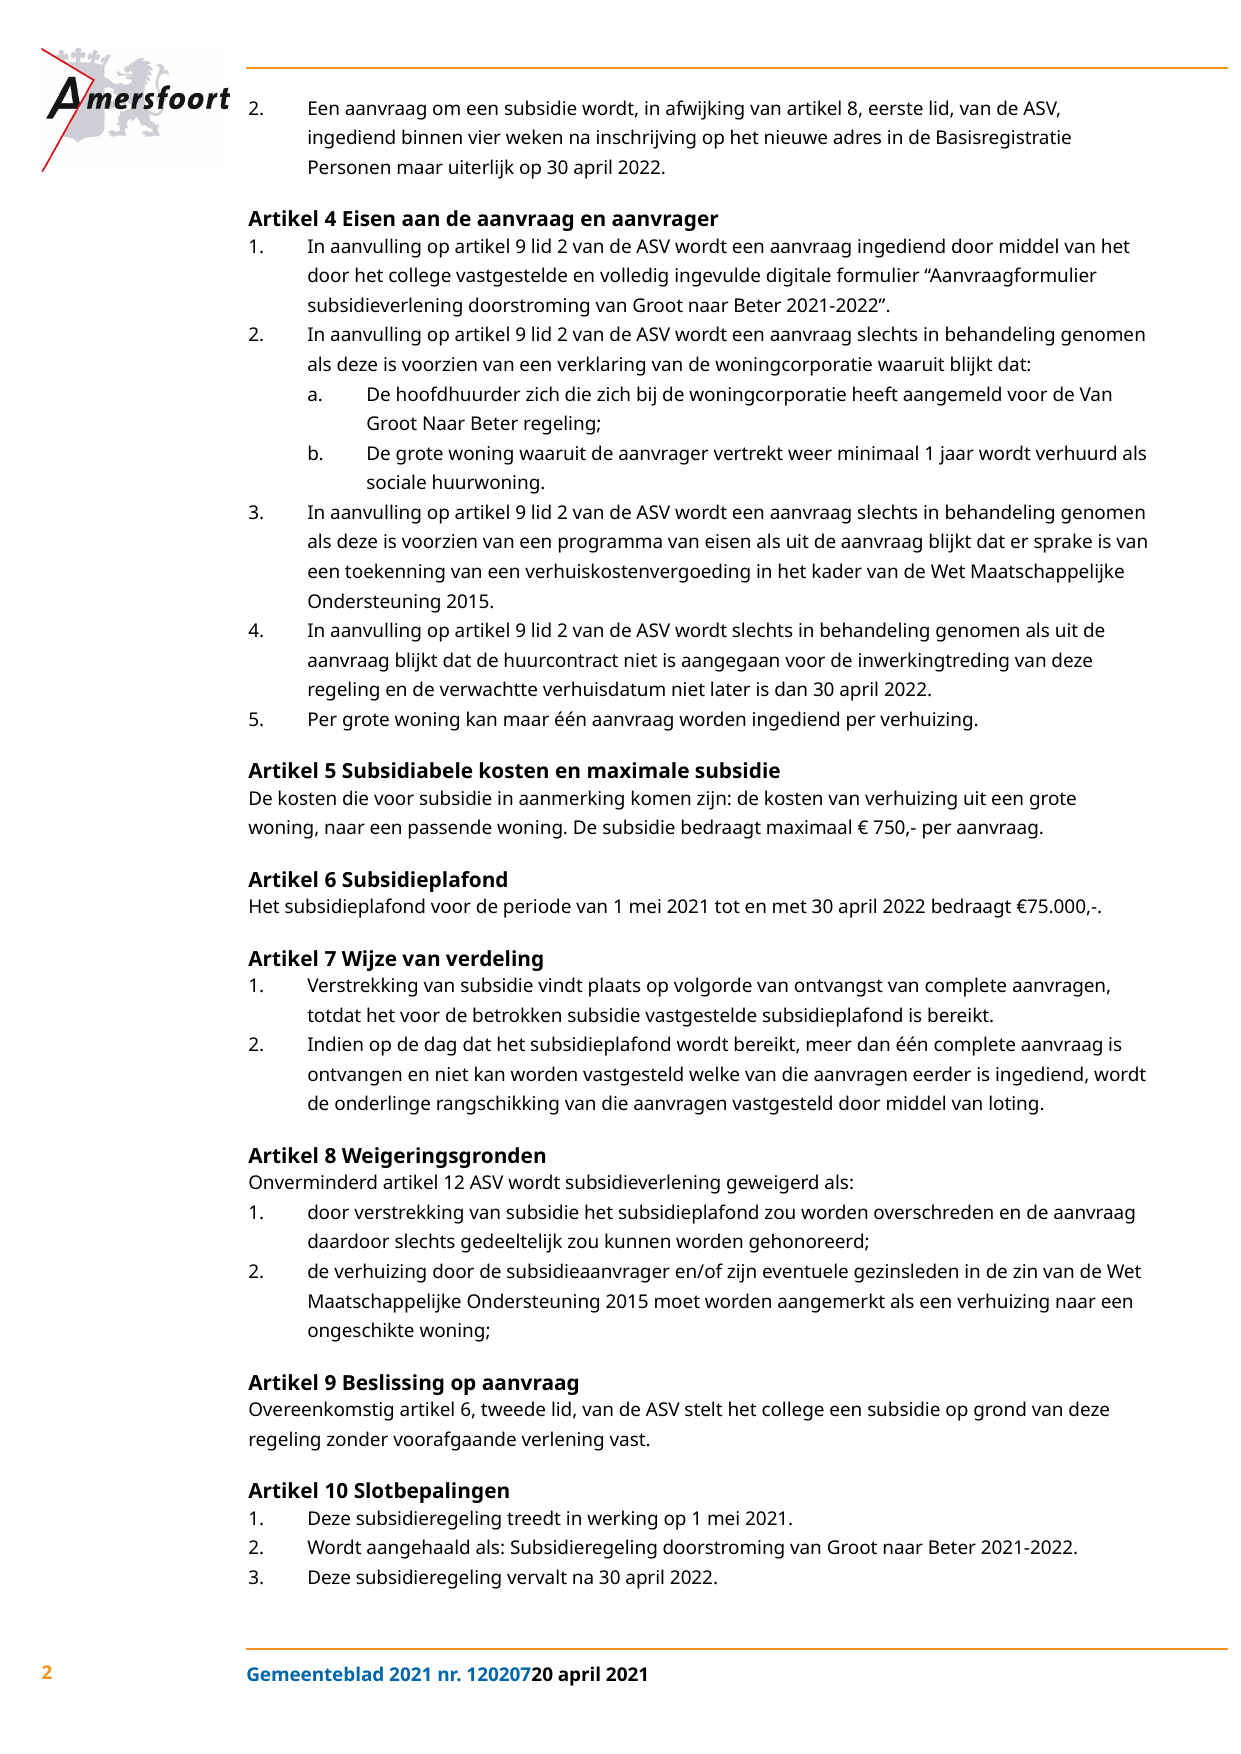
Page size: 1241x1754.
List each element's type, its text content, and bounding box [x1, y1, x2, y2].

list Wordt aangehaald als: Subsidieregeling doorstroming van Groot naar Beter 2021-2022. [248, 1534, 1152, 1560]
list In aanvulling op artikel 9 lid 2 van de ASV wordt een aanvraag ingediend door middel van het door het college vastgestelde en volledig ingevulde digitale formulier “Aanvraagformulier subsidieverlening doorstroming van Groot naar Beter 2021-2022”. [248, 233, 1152, 318]
list Per grote woning kan maar één aanvraag worden ingediend per verhuizing. [248, 706, 1152, 732]
text Artikel 9 Beslissing op aanvraag [248, 1368, 1152, 1396]
list In aanvulling op artikel 9 lid 2 van de ASV wordt een aanvraag slechts in behandeling genomen als deze is voorzien van een verklaring van de woningcorporatie waaruit blijkt dat: [248, 322, 1152, 377]
list In aanvulling op artikel 9 lid 2 van de ASV wordt slechts in behandeling genomen als uit de aanvraag blijkt dat de huurcontract niet is aangegaan voor de inwerkingtreding van deze regeling en de verwachtte verhuisdatum niet later is dan 30 april 2022. [248, 617, 1152, 702]
picture [41, 47, 231, 172]
text Artikel 7 Wijze van verdeling [248, 944, 1152, 972]
text Overeenkomstig artikel 6, tweede lid, van de ASV stelt het college een subsidie op grond van deze regeling zonder voorafgaande verlening vast. [248, 1396, 1152, 1452]
text Onverminderd artikel 12 ASV wordt subsidieverlening geweigerd als: [248, 1169, 1152, 1195]
list Verstrekking van subsidie vindt plaats op volgorde van ontvangst van complete aanvragen, totdat het voor de betrokken subsidie vastgestelde subsidieplafond is bereikt. [248, 972, 1152, 1028]
list Indien op de dag dat het subsidieplafond wordt bereikt, meer dan één complete aanvraag is ontvangen en niet kan worden vastgesteld welke van die aanvragen eerder is ingediend, wordt de onderlinge rangschikking van die aanvragen vastgesteld door middel van loting. [248, 1031, 1152, 1116]
text Artikel 8 Weigeringsgronden [248, 1141, 1152, 1169]
list In aanvulling op artikel 9 lid 2 van de ASV wordt een aanvraag slechts in behandeling genomen als deze is voorzien van een programma van eisen als uit de aanvraag blijkt dat er sprake is van een toekenning van een verhuiskostenvergoeding in het kader van de Wet Maatschappelijke Ondersteuning 2015. [248, 499, 1152, 613]
list Deze subsidieregeling treedt in werking op 1 mei 2021. [248, 1505, 1152, 1530]
text Het subsidieplafond voor de periode van 1 mei 2021 tot en met 30 april 2022 bedraagt €75.000,-. [248, 893, 1152, 919]
list door verstrekking van subsidie het subsidieplafond zou worden overschreden en de aanvraag daardoor slechts gedeeltelijk zou kunnen worden gehonoreerd; [248, 1199, 1152, 1254]
text Artikel 6 Subsidieplafond [248, 865, 1152, 893]
list De grote woning waaruit de aanvrager vertrekt weer minimaal 1 jaar wordt verhuurd als sociale huurwoning. [307, 440, 1152, 495]
list De hoofdhuurder zich die zich bij de woningcorporatie heeft aangemeld voor de Van Groot Naar Beter regeling; [307, 381, 1152, 436]
text Artikel 5 Subsidiabele kosten en maximale subsidie [248, 757, 1152, 785]
list Een aanvraag om een subsidie wordt, in afwijking van artikel 8, eerste lid, van de ASV, ingediend binnen vier weken na inschrijving op het nieuwe adres in de Basisregistratie Personen maar uiterlijk op 30 april 2022. [248, 95, 1152, 180]
list Deze subsidieregeling vervalt na 30 april 2022. [248, 1564, 1152, 1589]
text De kosten die voor subsidie in aanmerking komen zijn: de kosten van verhuizing uit een grote woning, naar een passende woning. De subsidie bedraagt maximaal € 750,- per aanvraag. [248, 785, 1152, 840]
text Artikel 10 Slotbepalingen [248, 1476, 1152, 1505]
text Artikel 4 Eisen aan de aanvraag en aanvrager [248, 204, 1152, 233]
list de verhuizing door de subsidieaanvrager en/of zijn eventuele gezinsleden in de zin van de Wet Maatschappelijke Ondersteuning 2015 moet worden aangemerkt als een verhuizing naar een ongeschikte woning; [248, 1258, 1152, 1343]
